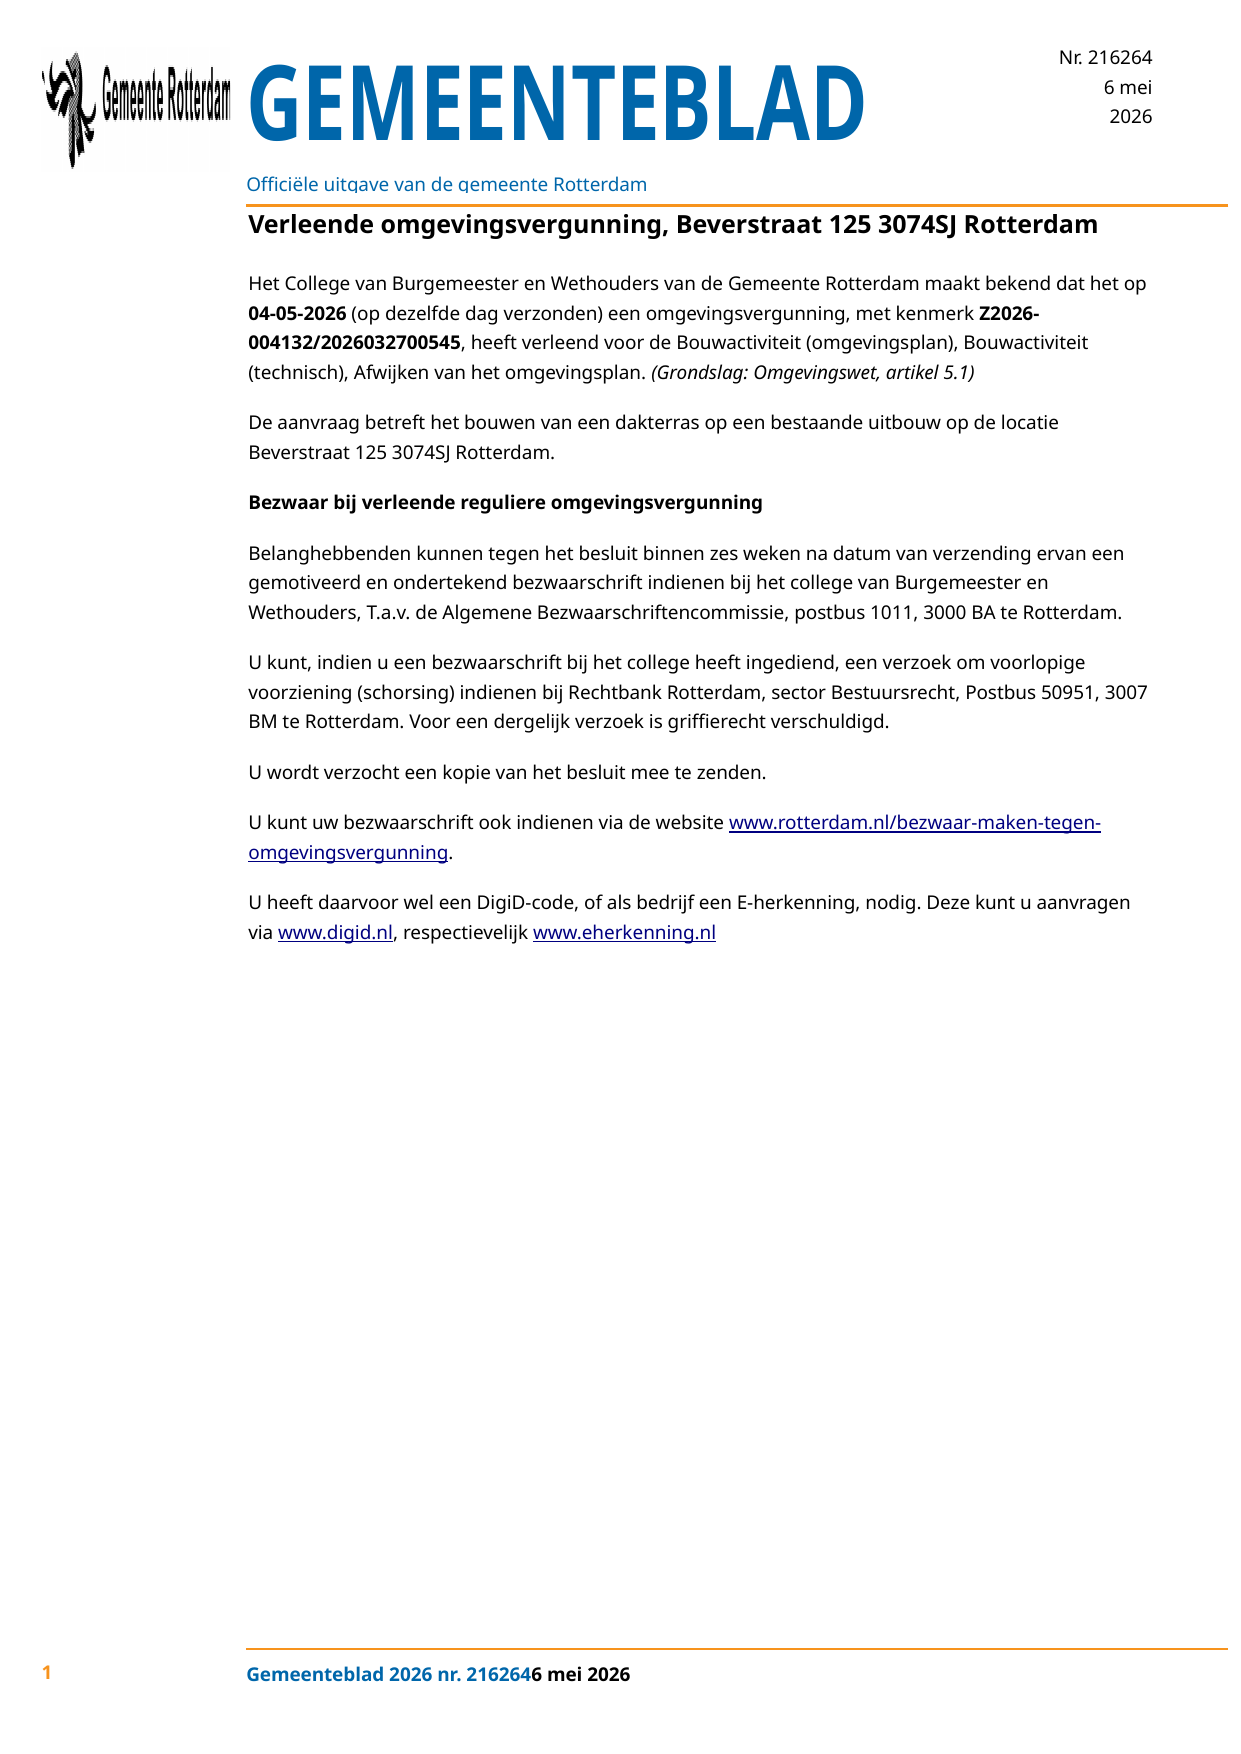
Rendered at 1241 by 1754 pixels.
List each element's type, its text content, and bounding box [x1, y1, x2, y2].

text De aanvraag betreft het bouwen van een dakterras op een bestaande uitbouw op de locatie Beverstraat 125 3074SJ Rotterdam. [248, 409, 1152, 465]
text U kunt, indien u een bezwaarschrift bij het college heeft ingediend, een verzoek om voorlopige voorziening (schorsing) indienen bij Rechtbank Rotterdam, sector Bestuursrecht, Postbus 50951, 3007 BM te Rotterdam. Voor een dergelijk verzoek is griffierecht verschuldigd. [248, 649, 1152, 734]
text Verleende omgevingsvergunning, Beverstraat 125 3074SJ Rotterdam [248, 207, 1152, 241]
text Belanghebbenden kunnen tegen het besluit binnen zes weken na datum van verzending ervan een gemotiveerd en ondertekend bezwaarschrift indienen bij het college van Burgemeester en Wethouders, T.a.v. de Algemene Bezwaarschriftencommissie, postbus 1011, 3000 BA te Rotterdam. [248, 540, 1152, 625]
text Het College van Burgemeester en Wethouders van de Gemeente Rotterdam maakt bekend dat het op 04-05-2026 (op dezelfde dag verzonden) een omgevingsvergunning, met kenmerk Z2026-004132/2026032700545, heeft verleend voor de Bouwactiviteit (omgevingsplan), Bouwactiviteit (technisch), Afwijken van het omgevingsplan. (Grondslag: Omgevingswet, artikel 5.1) [248, 270, 1152, 385]
text U wordt verzocht een kopie van het besluit mee te zenden. [248, 759, 1152, 785]
text U kunt uw bezwaarschrift ook indienen via de website www.rotterdam.nl/bezwaar-maken-tegen-omgevingsvergunning. [248, 809, 1152, 865]
text Bezwaar bij verleende reguliere omgevingsvergunning [248, 489, 1152, 515]
text U heeft daarvoor wel een DigiD-code, of als bedrijf een E-herkenning, nodig. Deze kunt u aanvragen via www.digid.nl, respectievelijk www.eherkenning.nl [248, 889, 1152, 945]
picture [41, 47, 231, 172]
